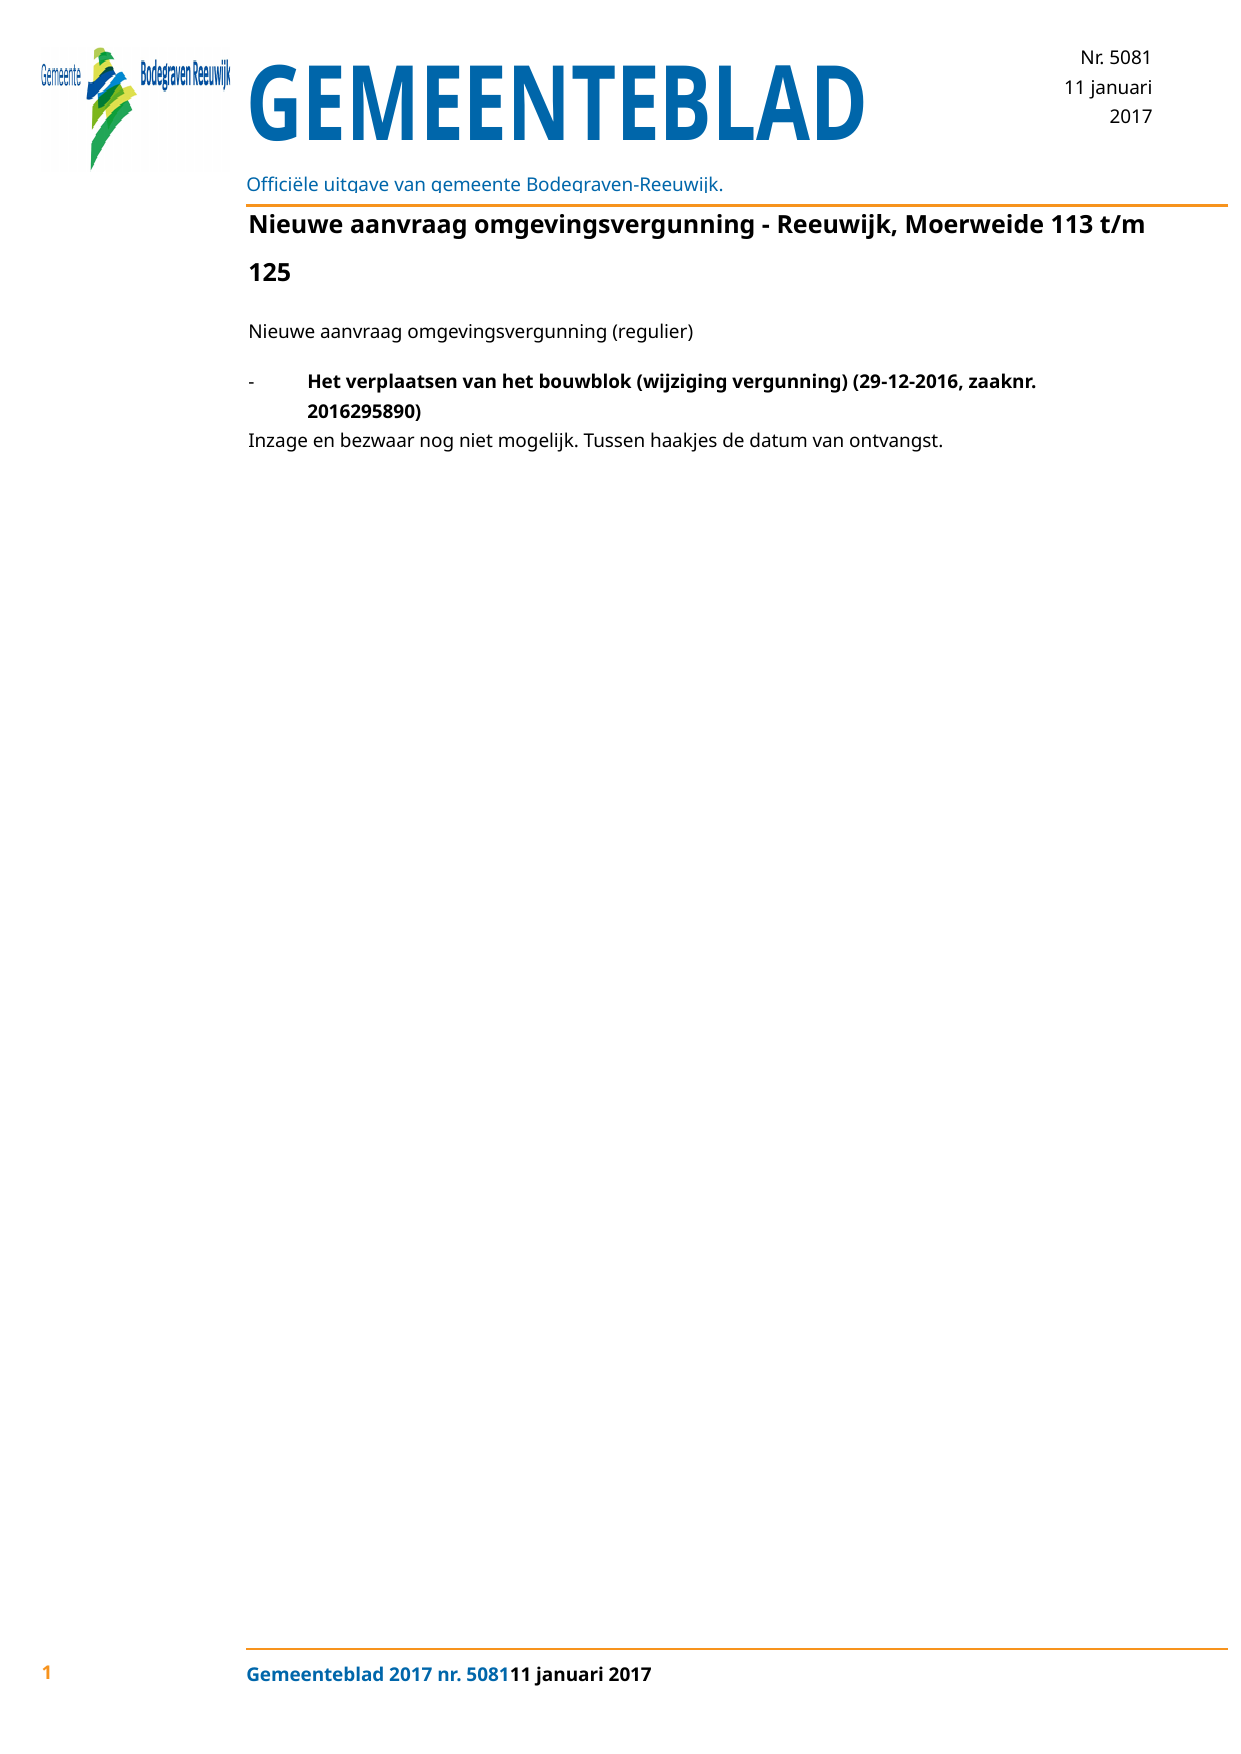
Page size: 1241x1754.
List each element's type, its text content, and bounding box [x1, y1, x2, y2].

list Het verplaatsen van het bouwblok (wijziging vergunning) (29‑12‑2016, zaaknr. 2016295890) [248, 368, 1152, 424]
text Nieuwe aanvraag omgevingsvergunning (regulier) [248, 318, 1152, 344]
text Nieuwe aanvraag omgevingsvergunning - Reeuwijk, Moerweide 113 t/m 125 [248, 207, 1152, 288]
picture [41, 47, 231, 172]
text Inzage en bezwaar nog niet mogelijk. Tussen haakjes de datum van ontvangst. [248, 427, 1152, 453]
